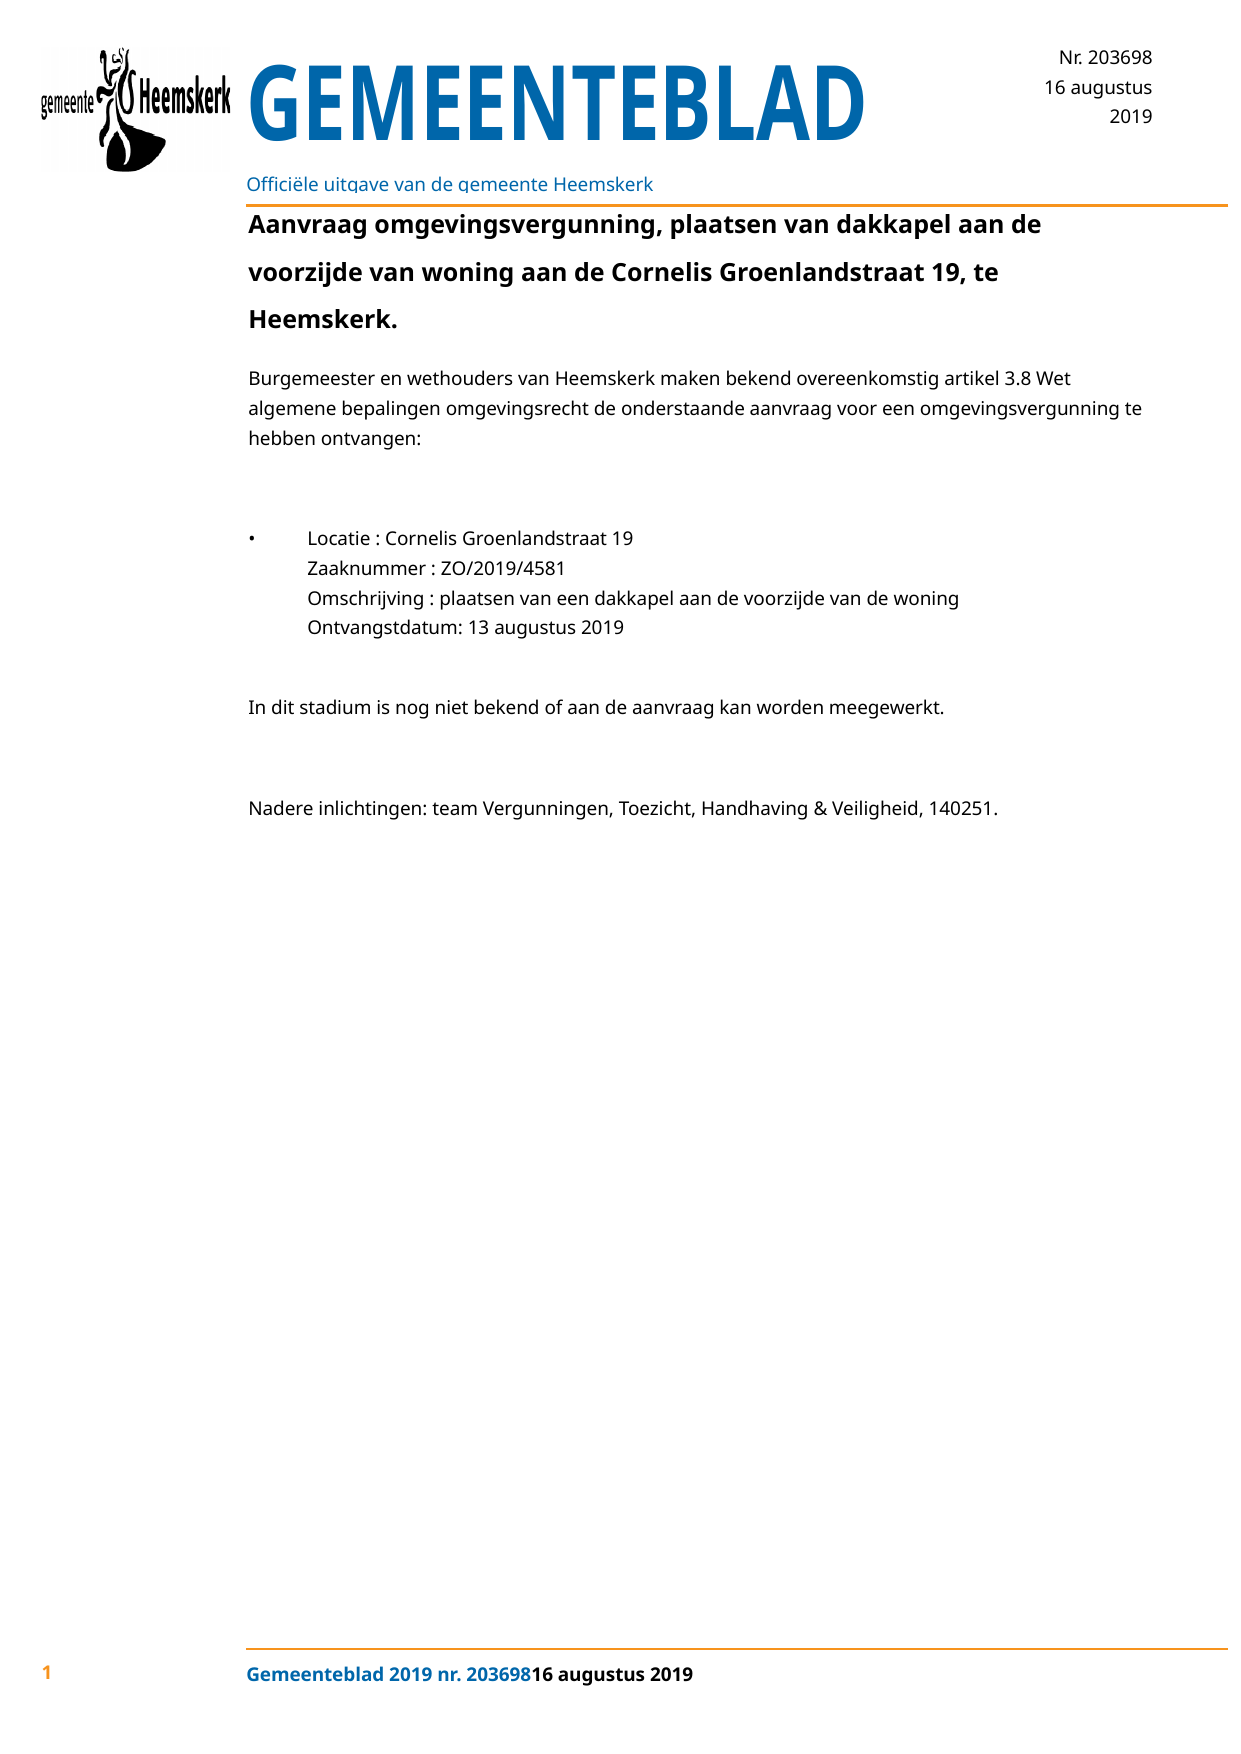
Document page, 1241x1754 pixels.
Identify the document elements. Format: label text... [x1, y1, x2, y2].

text Aanvraag omgevingsvergunning, plaatsen van dakkapel aan de voorzijde van woning aan de Cornelis Groenlandstraat 19, te Heemskerk. [248, 207, 1152, 336]
text Nadere inlichtingen: team Vergunningen, Toezicht, Handhaving & Veiligheid, 140251. [248, 795, 1152, 821]
list Omschrijving : plaatsen van een dakkapel aan de voorzijde van de woning [248, 585, 1152, 610]
list Ontvangstdatum: 13 augustus 2019 [248, 614, 1152, 640]
list Locatie : Cornelis Groenlandstraat 19 [248, 526, 1152, 551]
text Burgemeester en wethouders van Heemskerk maken bekend overeenkomstig artikel 3.8 Wet algemene bepalingen omgevingsrecht de onderstaande aanvraag voor een omgevingsvergunning te hebben ontvangen: [248, 366, 1152, 450]
picture [41, 47, 231, 172]
list Zaaknummer : ZO/2019/4581 [248, 555, 1152, 581]
text In dit stadium is nog niet bekend of aan de aanvraag kan worden meegewerkt. [248, 694, 1152, 720]
